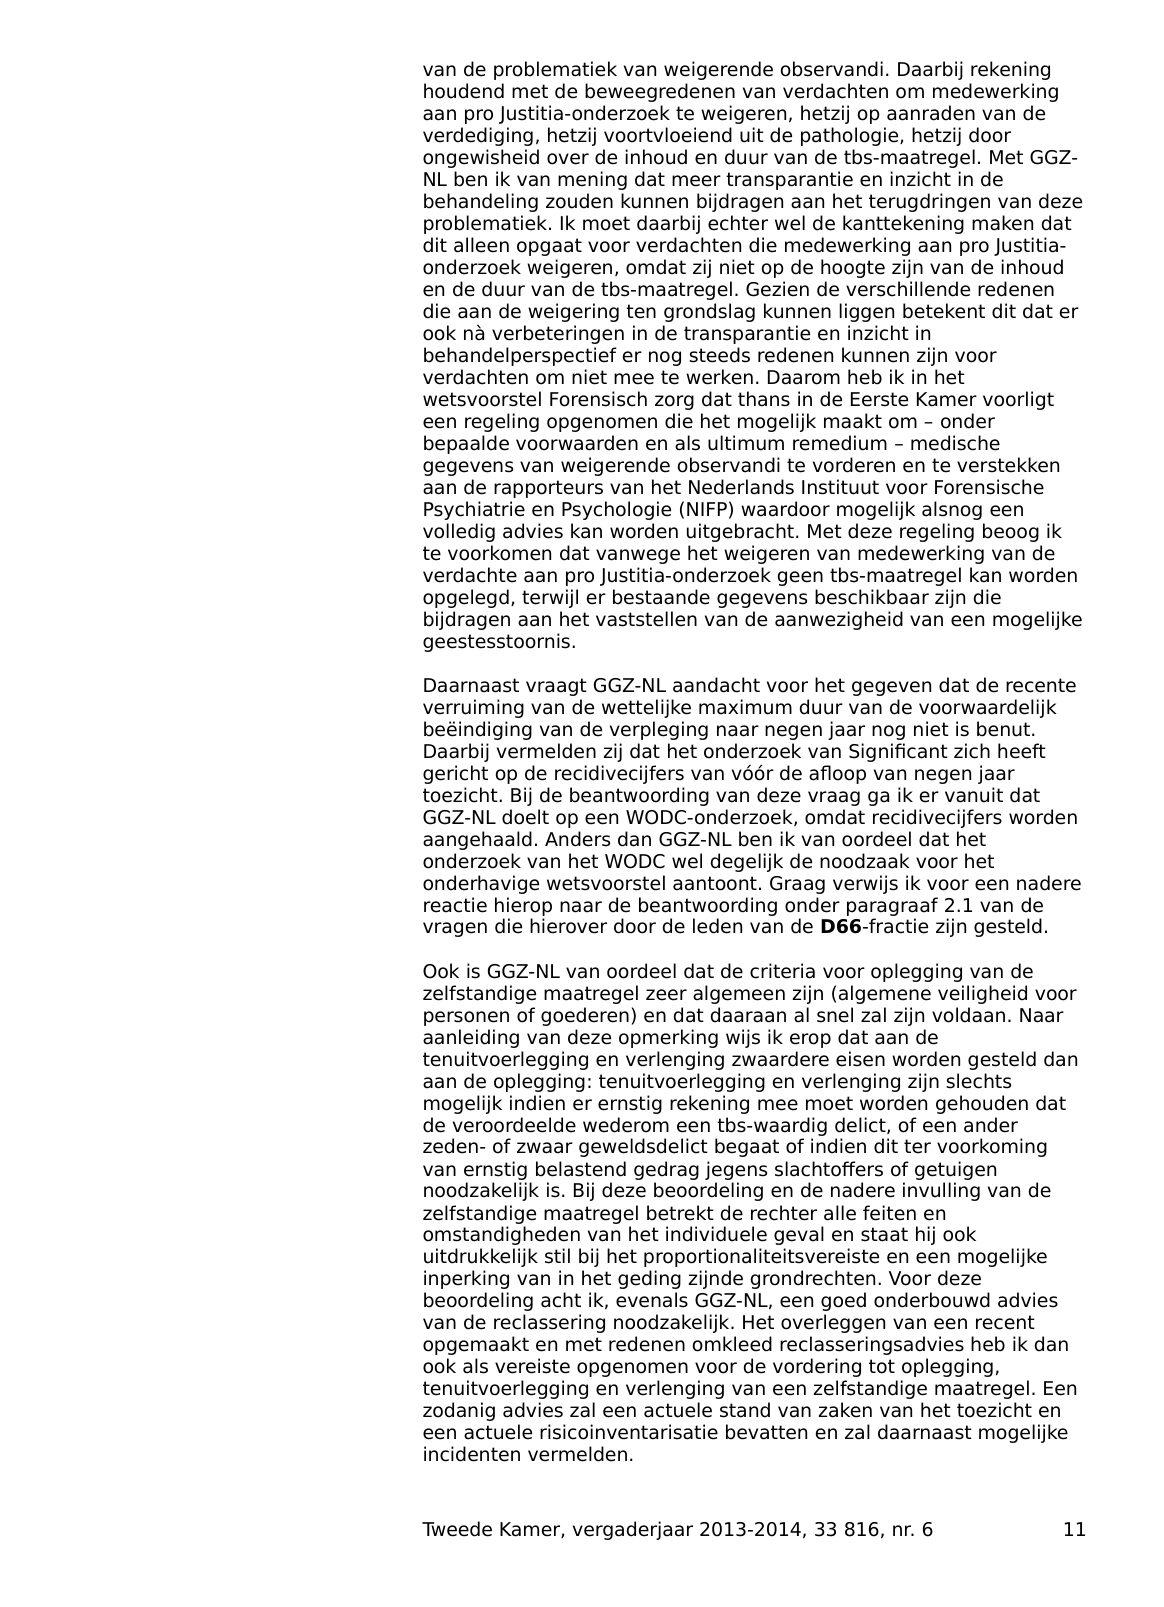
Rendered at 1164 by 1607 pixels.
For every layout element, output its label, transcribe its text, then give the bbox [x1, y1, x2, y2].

text Ook is GGZ-NL van oordeel dat de criteria voor oplegging van de zelfstandige maatregel zeer algemeen zijn (algemene veiligheid voor personen of goederen) en dat daaraan al snel zal zijn voldaan. Naar aanleiding van deze opmerking wijs ik erop dat aan de tenuitvoerlegging en verlenging zwaardere eisen worden gesteld dan aan de oplegging: tenuitvoerlegging en verlenging zijn slechts mogelijk indien er ernstig rekening mee moet worden gehouden dat de veroordeelde wederom een tbs-waardig delict, of een ander zeden- of zwaar geweldsdelict begaat of indien dit ter voorkoming van ernstig belastend gedrag jegens slachtoffers of getuigen noodzakelijk is. Bij deze beoordeling en de nadere invulling van de zelfstandige maatregel betrekt de rechter alle feiten en omstandigheden van het individuele geval en staat hij ook uitdrukkelijk stil bij het proportionaliteitsvereiste en een mogelijke inperking van in het geding zijnde grondrechten. Voor deze beoordeling acht ik, evenals GGZ-NL, een goed onderbouwd advies van de reclassering noodzakelijk. Het overleggen van een recent opgemaakt en met redenen omkleed reclasseringsadvies heb ik dan ook als vereiste opgenomen voor de vordering tot oplegging, tenuitvoerlegging en verlenging van een zelfstandige maatregel. Een zodanig advies zal een actuele stand van zaken van het toezicht en een actuele risicoinventarisatie bevatten en zal daarnaast mogelijke incidenten vermelden. [422, 961, 1087, 1466]
text van de problematiek van weigerende observandi. Daarbij rekening houdend met de beweegredenen van verdachten om medewerking aan pro Justitia-onderzoek te weigeren, hetzij op aanraden van de verdediging, hetzij voortvloeiend uit de pathologie, hetzij door ongewisheid over de inhoud en duur van de tbs-maatregel. Met GGZ-NL ben ik van mening dat meer transparantie en inzicht in de behandeling zouden kunnen bijdragen aan het terugdringen van deze problematiek. Ik moet daarbij echter wel de kanttekening maken dat dit alleen opgaat voor verdachten die medewerking aan pro Justitia-onderzoek weigeren, omdat zij niet op de hoogte zijn van de inhoud en de duur van de tbs-maatregel. Gezien de verschillende redenen die aan de weigering ten grondslag kunnen liggen betekent dit dat er ook nà verbeteringen in de transparantie en inzicht in behandelperspectief er nog steeds redenen kunnen zijn voor verdachten om niet mee te werken. Daarom heb ik in het wetsvoorstel Forensisch zorg dat thans in de Eerste Kamer voorligt een regeling opgenomen die het mogelijk maakt om – onder bepaalde voorwaarden en als ultimum remedium – medische gegevens van weigerende observandi te vorderen en te verstekken aan de rapporteurs van het Nederlands Instituut voor Forensische Psychiatrie en Psychologie (NIFP) waardoor mogelijk alsnog een volledig advies kan worden uitgebracht. Met deze regeling beoog ik te voorkomen dat vanwege het weigeren van medewerking van de verdachte aan pro Justitia-onderzoek geen tbs-maatregel kan worden opgelegd, terwijl er bestaande gegevens beschikbaar zijn die bijdragen aan het vaststellen van de aanwezigheid van een mogelijke geestesstoornis. [422, 59, 1087, 652]
text Daarnaast vraagt GGZ-NL aandacht voor het gegeven dat de recente verruiming van de wettelijke maximum duur van de voorwaardelijk beëindiging van de verpleging naar negen jaar nog niet is benut. Daarbij vermelden zij dat het onderzoek van Significant zich heeft gericht op de recidivecijfers van vóór de afloop van negen jaar toezicht. Bij de beantwoording van deze vraag ga ik er vanuit dat GGZ-NL doelt op een WODC-onderzoek, omdat recidivecijfers worden aangehaald. Anders dan GGZ-NL ben ik van oordeel dat het onderzoek van het WODC wel degelijk de noodzaak voor het onderhavige wetsvoorstel aantoont. Graag verwijs ik voor een nadere reactie hierop naar de beantwoording onder paragraaf 2.1 van de vragen die hierover door de leden van de D66-fractie zijn gesteld. [422, 675, 1087, 938]
